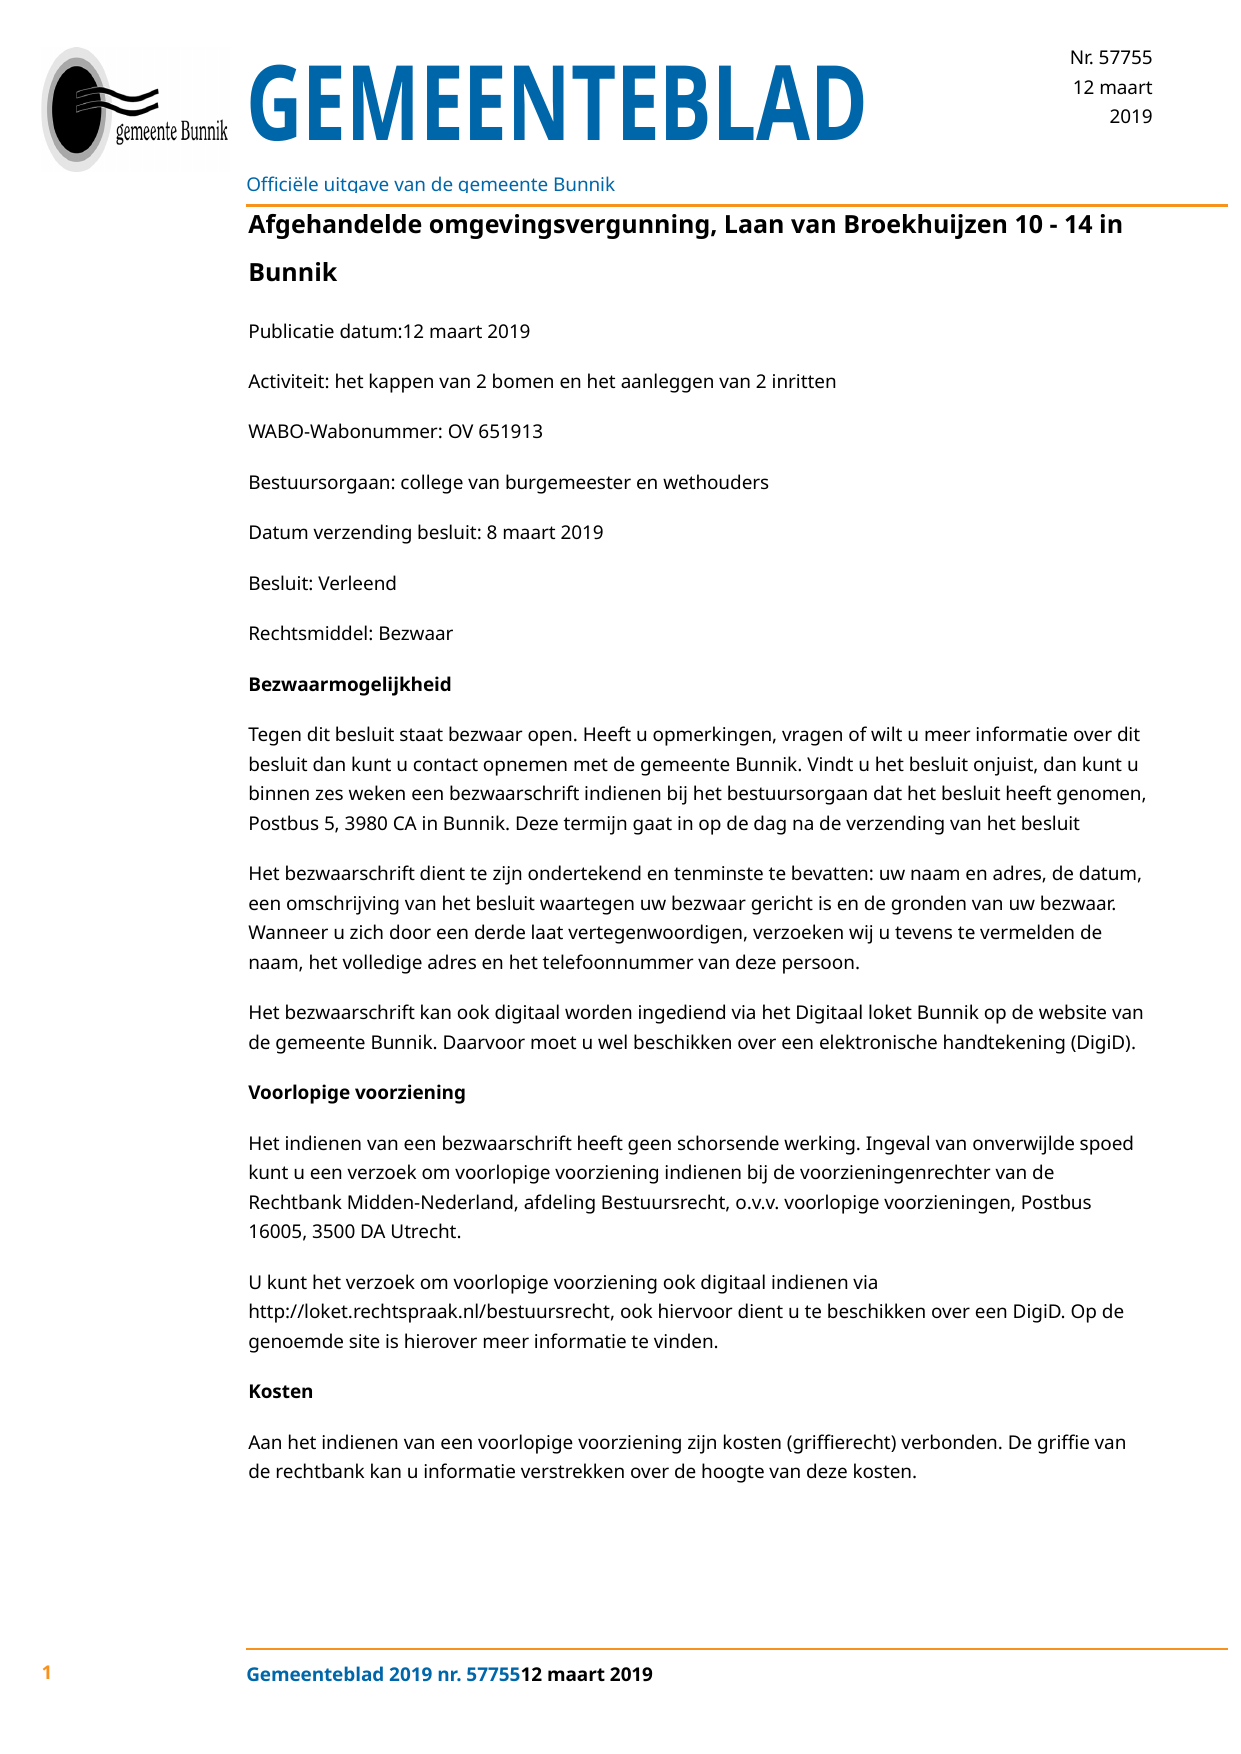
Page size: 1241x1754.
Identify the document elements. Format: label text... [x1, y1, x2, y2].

text Bezwaarmogelijkheid [248, 671, 1152, 697]
text Aan het indienen van een voorlopige voorziening zijn kosten (griffierecht) verbonden. De griffie van de rechtbank kan u informatie verstrekken over de hoogte van deze kosten. [248, 1429, 1152, 1484]
text Afgehandelde omgevingsvergunning, Laan van Broekhuijzen 10 - 14 in Bunnik [248, 207, 1152, 288]
text Datum verzending besluit: 8 maart 2019 [248, 519, 1152, 545]
text Kosten [248, 1379, 1152, 1404]
text Voorlopige voorziening [248, 1079, 1152, 1105]
text Publicatie datum:12 maart 2019 [248, 318, 1152, 344]
text Rechtsmiddel: Bezwaar [248, 620, 1152, 646]
text Het bezwaarschrift kan ook digitaal worden ingediend via het Digitaal loket Bunnik op de website van de gemeente Bunnik. Daarvoor moet u wel beschikken over een elektronische handtekening (DigiD). [248, 999, 1152, 1055]
text Bestuursorgaan: college van burgemeester en wethouders [248, 469, 1152, 495]
text WABO-Wabonummer: OV 651913 [248, 419, 1152, 444]
text U kunt het verzoek om voorlopige voorziening ook digitaal indienen via http://loket.rechtspraak.nl/bestuursrecht, ook hiervoor dient u te beschikken over een DigiD. Op de genoemde site is hierover meer informatie te vinden. [248, 1269, 1152, 1354]
picture [41, 47, 231, 172]
text Tegen dit besluit staat bezwaar open. Heeft u opmerkingen, vragen of wilt u meer informatie over dit besluit dan kunt u contact opnemen met de gemeente Bunnik. Vindt u het besluit onjuist, dan kunt u binnen zes weken een bezwaarschrift indienen bij het bestuursorgaan dat het besluit heeft genomen, Postbus 5, 3980 CA in Bunnik. Deze termijn gaat in op de dag na de verzending van het besluit [248, 721, 1152, 836]
text Besluit: Verleend [248, 570, 1152, 596]
text Activiteit: het kappen van 2 bomen en het aanleggen van 2 inritten [248, 368, 1152, 394]
text Het bezwaarschrift dient te zijn ondertekend en tenminste te bevatten: uw naam en adres, de datum, een omschrijving van het besluit waartegen uw bezwaar gericht is en de gronden van uw bezwaar. Wanneer u zich door een derde laat vertegenwoordigen, verzoeken wij u tevens te vermelden de naam, het volledige adres en het telefoonnummer van deze persoon. [248, 860, 1152, 975]
text Het indienen van een bezwaarschrift heeft geen schorsende werking. Ingeval van onverwijlde spoed kunt u een verzoek om voorlopige voorziening indienen bij de voorzieningenrechter van de Rechtbank Midden-Nederland, afdeling Bestuursrecht, o.v.v. voorlopige voorzieningen, Postbus 16005, 3500 DA Utrecht. [248, 1130, 1152, 1244]
